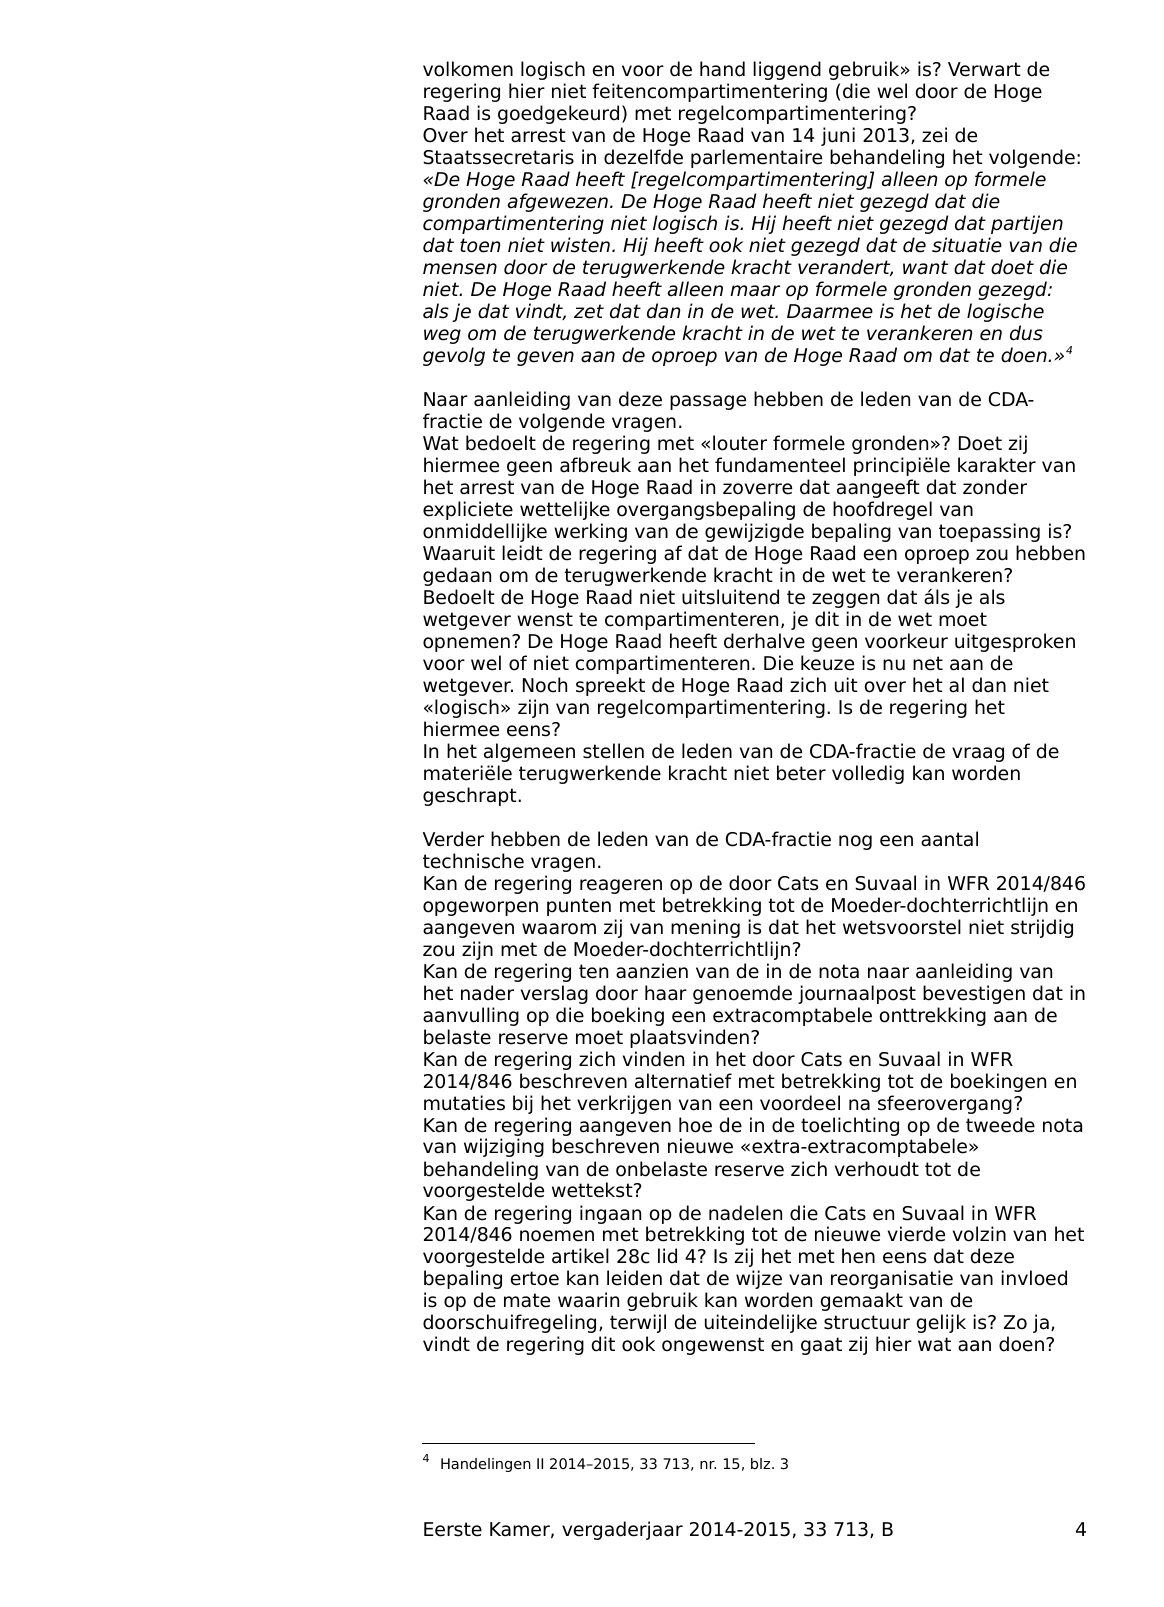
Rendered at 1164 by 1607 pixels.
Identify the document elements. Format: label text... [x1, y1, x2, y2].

text volkomen logisch en voor de hand liggend gebruik» is? Verwart de regering hier niet feitencompartimentering (die wel door de Hoge Raad is goedgekeurd) met regelcompartimentering? [422, 59, 1087, 125]
text Verder hebben de leden van de CDA-fractie nog een aantal technische vragen. [422, 829, 1087, 873]
text Kan de regering zich vinden in het door Cats en Suvaal in WFR 2014/846 beschreven alternatief met betrekking tot de boekingen en mutaties bij het verkrijgen van een voordeel na sfeerovergang? [422, 1048, 1087, 1114]
text Naar aanleiding van deze passage hebben de leden van de CDA-fractie de volgende vragen. [422, 389, 1087, 433]
text Handelingen II 2014–2015, 33 713, nr. 15, blz. 3 [422, 1452, 1087, 1474]
text Waaruit leidt de regering af dat de Hoge Raad een oproep zou hebben gedaan om de terugwerkende kracht in de wet te verankeren? Bedoelt de Hoge Raad niet uitsluitend te zeggen dat áls je als wetgever wenst te compartimenteren, je dit in de wet moet opnemen? De Hoge Raad heeft derhalve geen voorkeur uitgesproken voor wel of niet compartimenteren. Die keuze is nu net aan de wetgever. Noch spreekt de Hoge Raad zich uit over het al dan niet «logisch» zijn van regelcompartimentering. Is de regering het hiermee eens? [422, 543, 1087, 741]
text Kan de regering ten aanzien van de in de nota naar aanleiding van het nader verslag door haar genoemde journaalpost bevestigen dat in aanvulling op die boeking een extracomptabele onttrekking aan de belaste reserve moet plaatsvinden? [422, 961, 1087, 1048]
text «De Hoge Raad heeft [regelcompartimentering] alleen op formele gronden afgewezen. De Hoge Raad heeft niet gezegd dat die compartimentering niet logisch is. Hij heeft niet gezegd dat partijen dat toen niet wisten. Hij heeft ook niet gezegd dat de situatie van die mensen door de terugwerkende kracht verandert, want dat doet die niet. De Hoge Raad heeft alleen maar op formele gronden gezegd: als je dat vindt, zet dat dan in de wet. Daarmee is het de logische weg om de terugwerkende kracht in de wet te verankeren en dus gevolg te geven aan de oproep van de Hoge Raad om dat te doen.» [422, 169, 1087, 367]
text Kan de regering reageren op de door Cats en Suvaal in WFR 2014/846 opgeworpen punten met betrekking tot de Moeder-dochterrichtlijn en aangeven waarom zij van mening is dat het wetsvoorstel niet strijdig zou zijn met de Moeder-dochterrichtlijn? [422, 873, 1087, 961]
text Wat bedoelt de regering met «louter formele gronden»? Doet zij hiermee geen afbreuk aan het fundamenteel principiële karakter van het arrest van de Hoge Raad in zoverre dat aangeeft dat zonder expliciete wettelijke overgangsbepaling de hoofdregel van onmiddellijke werking van de gewijzigde bepaling van toepassing is? [422, 433, 1087, 543]
text Kan de regering ingaan op de nadelen die Cats en Suvaal in WFR 2014/846 noemen met betrekking tot de nieuwe vierde volzin van het voorgestelde artikel 28c lid 4? Is zij het met hen eens dat deze bepaling ertoe kan leiden dat de wijze van reorganisatie van invloed is op de mate waarin gebruik kan worden gemaakt van de doorschuifregeling, terwijl de uiteindelijke structuur gelijk is? Zo ja, vindt de regering dit ook ongewenst en gaat zij hier wat aan doen? [422, 1202, 1087, 1356]
text In het algemeen stellen de leden van de CDA-fractie de vraag of de materiële terugwerkende kracht niet beter volledig kan worden geschrapt. [422, 741, 1087, 807]
text Kan de regering aangeven hoe de in de toelichting op de tweede nota van wijziging beschreven nieuwe «extra-extracomptabele» behandeling van de onbelaste reserve zich verhoudt tot de voorgestelde wettekst? [422, 1114, 1087, 1202]
text Over het arrest van de Hoge Raad van 14 juni 2013, zei de Staatssecretaris in dezelfde parlementaire behandeling het volgende: [422, 125, 1087, 169]
